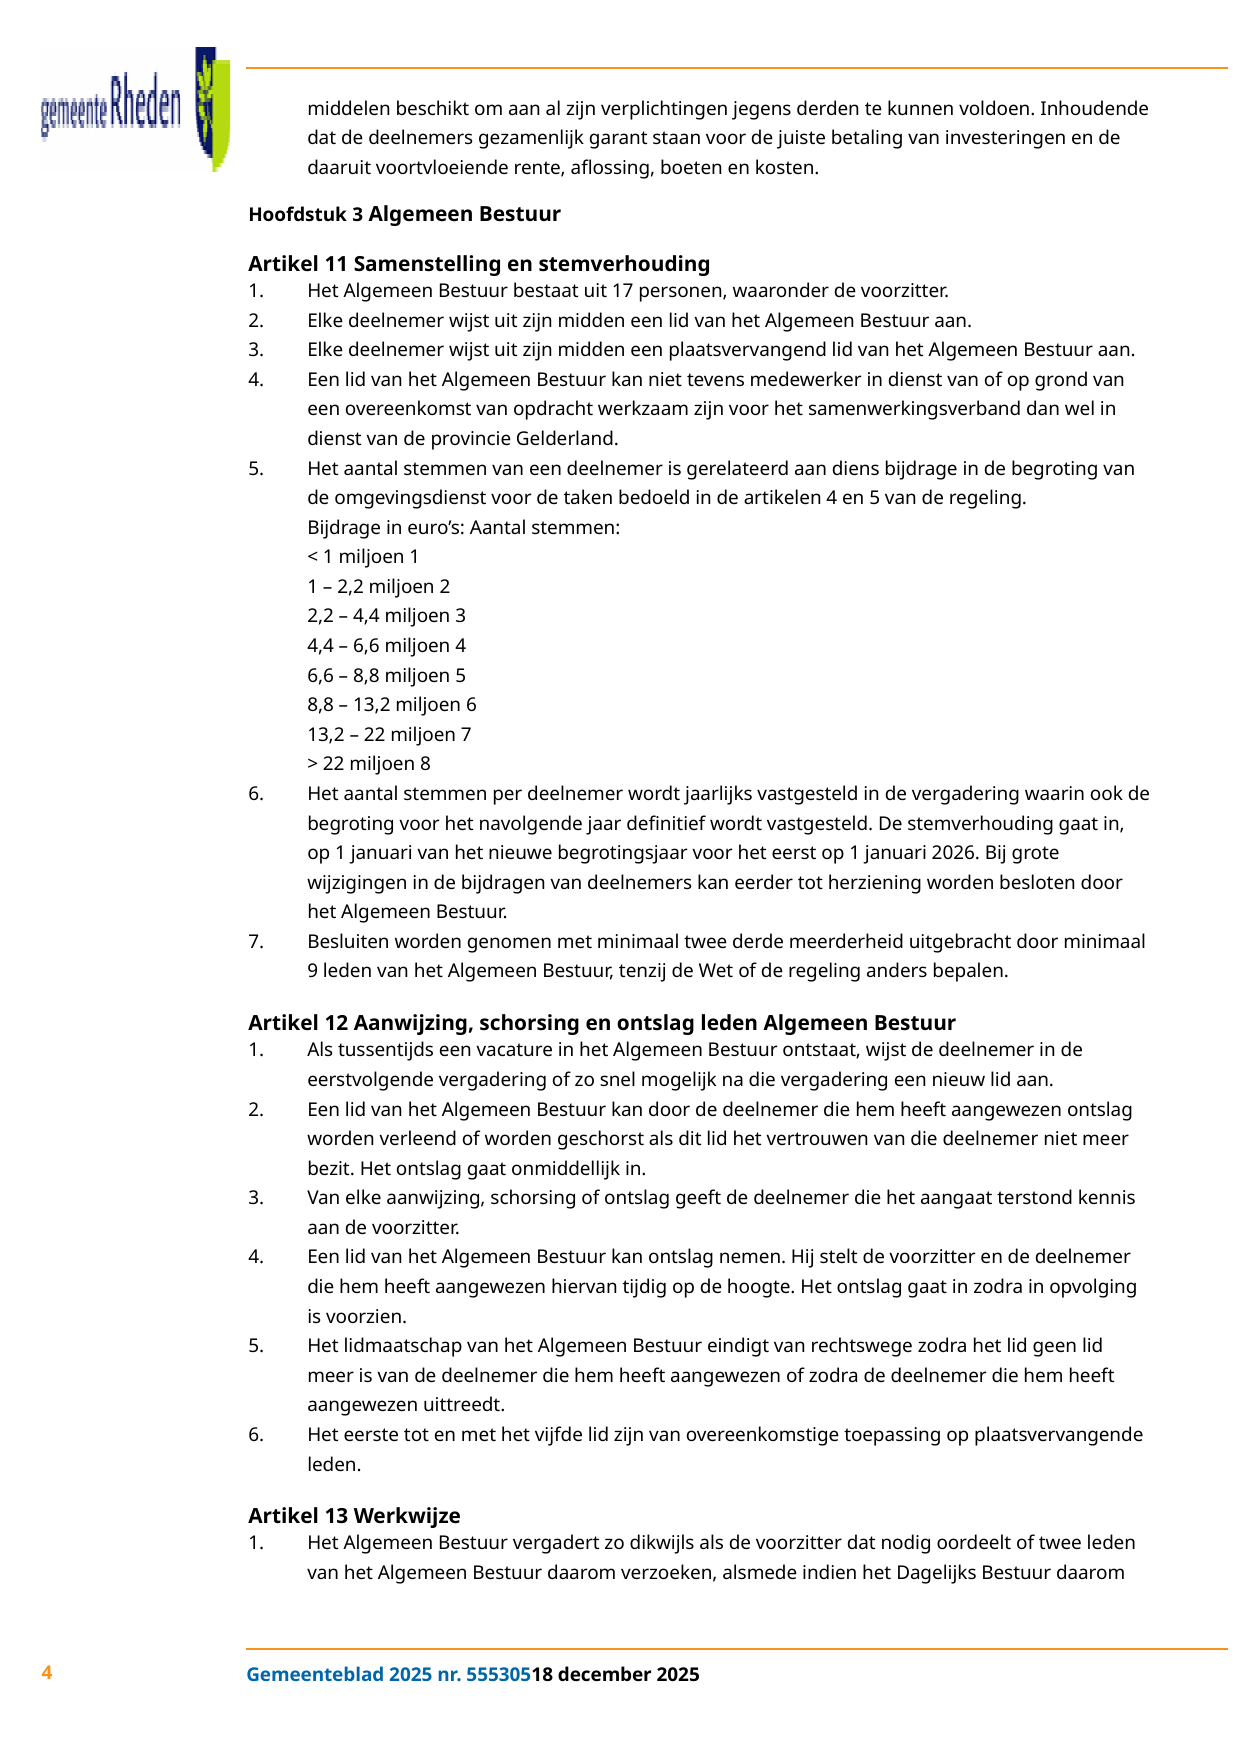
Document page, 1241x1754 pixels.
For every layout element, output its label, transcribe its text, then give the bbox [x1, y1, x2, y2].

picture [41, 47, 231, 172]
list Als tussentijds een vacature in het Algemeen Bestuur ontstaat, wijst de deelnemer in de eerstvolgende vergadering of zo snel mogelijk na die vergadering een nieuw lid aan. [248, 1037, 1152, 1092]
list Een lid van het Algemeen Bestuur kan niet tevens medewerker in dienst van of op grond van een overeenkomst van opdracht werkzaam zijn voor het samenwerkingsverband dan wel in dienst van de provincie Gelderland. [248, 366, 1152, 451]
list 13,2 – 22 miljoen 7 [248, 721, 1152, 747]
list middelen beschikt om aan al zijn verplichtingen jegens derden te kunnen voldoen. Inhoudende dat de deelnemers gezamenlijk garant staan voor de juiste betaling van investeringen en de daaruit voortvloeiende rente, aflossing, boeten en kosten. [248, 95, 1152, 180]
text Artikel 11 Samenstelling en stemverhouding [248, 249, 1152, 277]
list 1 – 2,2 miljoen 2 [248, 573, 1152, 599]
list Elke deelnemer wijst uit zijn midden een lid van het Algemeen Bestuur aan. [248, 307, 1152, 333]
list 4,4 – 6,6 miljoen 4 [248, 632, 1152, 658]
text Artikel 12 Aanwijzing, schorsing en ontslag leden Algemeen Bestuur [248, 1008, 1152, 1037]
list > 22 miljoen 8 [248, 751, 1152, 776]
list Bijdrage in euro’s: Aantal stemmen: [248, 514, 1152, 540]
list 6,6 – 8,8 miljoen 5 [248, 662, 1152, 688]
list Een lid van het Algemeen Bestuur kan door de deelnemer die hem heeft aangewezen ontslag worden verleend of worden geschorst als dit lid het vertrouwen van die deelnemer niet meer bezit. Het ontslag gaat onmiddellijk in. [248, 1096, 1152, 1181]
list Het Algemeen Bestuur vergadert zo dikwijls als de voorzitter dat nodig oordeelt of twee leden van het Algemeen Bestuur daarom verzoeken, alsmede indien het Dagelijks Bestuur daarom [248, 1529, 1152, 1585]
list Een lid van het Algemeen Bestuur kan ontslag nemen. Hij stelt de voorzitter en de deelnemer die hem heeft aangewezen hiervan tijdig op de hoogte. Het ontslag gaat in zodra in opvolging is voorzien. [248, 1244, 1152, 1328]
list Elke deelnemer wijst uit zijn midden een plaatsvervangend lid van het Algemeen Bestuur aan. [248, 336, 1152, 362]
text Artikel 13 Werkwijze [248, 1501, 1152, 1529]
list Van elke aanwijzing, schorsing of ontslag geeft de deelnemer die het aangaat terstond kennis aan de voorzitter. [248, 1184, 1152, 1240]
list Het aantal stemmen van een deelnemer is gerelateerd aan diens bijdrage in de begroting van de omgevingsdienst voor de taken bedoeld in de artikelen 4 en 5 van de regeling. [248, 455, 1152, 510]
list 8,8 – 13,2 miljoen 6 [248, 691, 1152, 717]
text Hoofdstuk 3 Algemeen Bestuur [248, 199, 1152, 228]
list Het aantal stemmen per deelnemer wordt jaarlijks vastgesteld in de vergadering waarin ook de begroting voor het navolgende jaar definitief wordt vastgesteld. De stemverhouding gaat in, op 1 januari van het nieuwe begrotingsjaar voor het eerst op 1 januari 2026. Bij grote wijzigingen in de bijdragen van deelnemers kan eerder tot herziening worden besloten door het Algemeen Bestuur. [248, 780, 1152, 924]
list Het eerste tot en met het vijfde lid zijn van overeenkomstige toepassing op plaatsvervangende leden. [248, 1421, 1152, 1476]
list Besluiten worden genomen met minimaal twee derde meerderheid uitgebracht door minimaal 9 leden van het Algemeen Bestuur, tenzij de Wet of de regeling anders bepalen. [248, 928, 1152, 983]
list < 1 miljoen 1 [248, 543, 1152, 569]
list 2,2 – 4,4 miljoen 3 [248, 603, 1152, 628]
list Het lidmaatschap van het Algemeen Bestuur eindigt van rechtswege zodra het lid geen lid meer is van de deelnemer die hem heeft aangewezen of zodra de deelnemer die hem heeft aangewezen uittreedt. [248, 1332, 1152, 1417]
list Het Algemeen Bestuur bestaat uit 17 personen, waaronder de voorzitter. [248, 277, 1152, 303]
